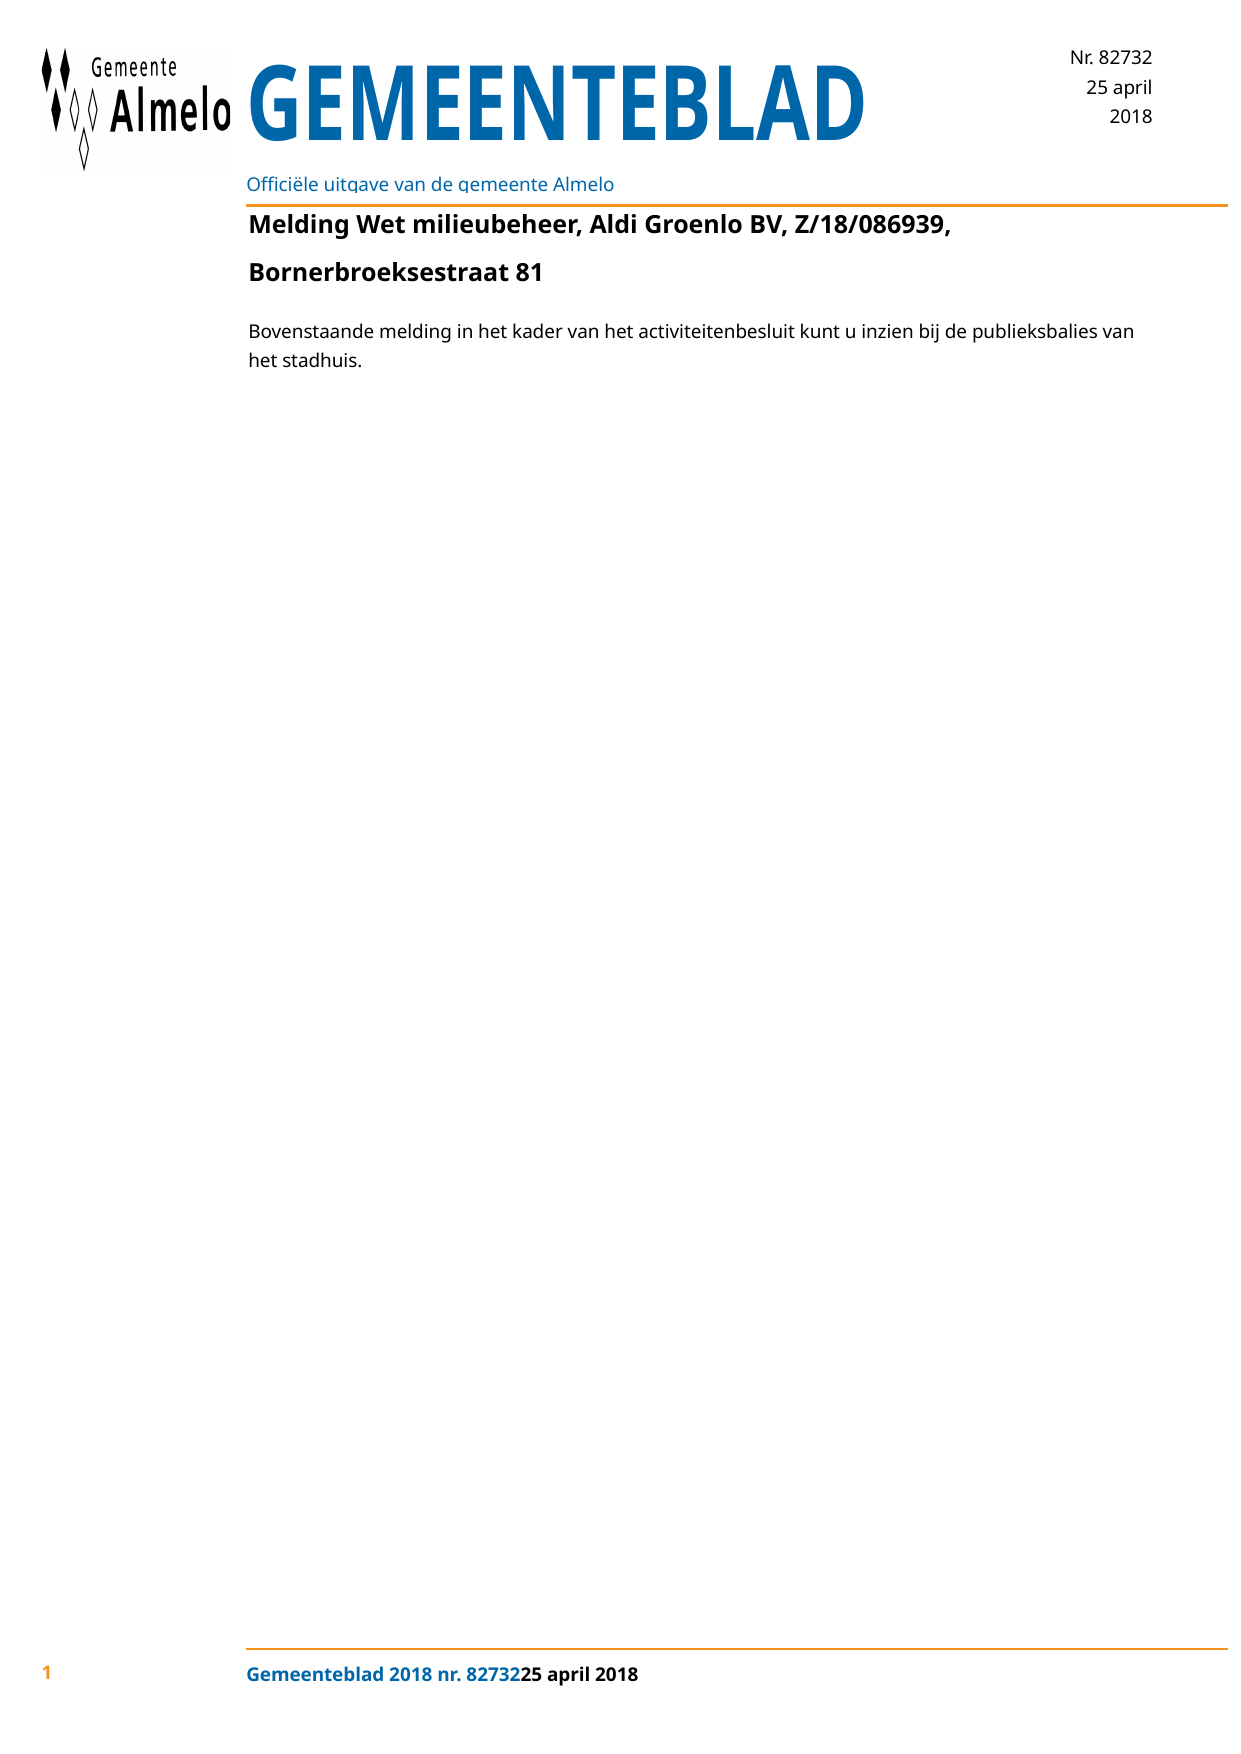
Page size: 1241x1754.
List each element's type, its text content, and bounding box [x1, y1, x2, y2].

text Bovenstaande melding in het kader van het activiteitenbesluit kunt u inzien bij de publieksbalies van het stadhuis. [248, 318, 1152, 373]
picture [41, 47, 231, 172]
text Melding Wet milieubeheer, Aldi Groenlo BV, Z/18/086939, Bornerbroeksestraat 81 [248, 207, 1152, 288]
